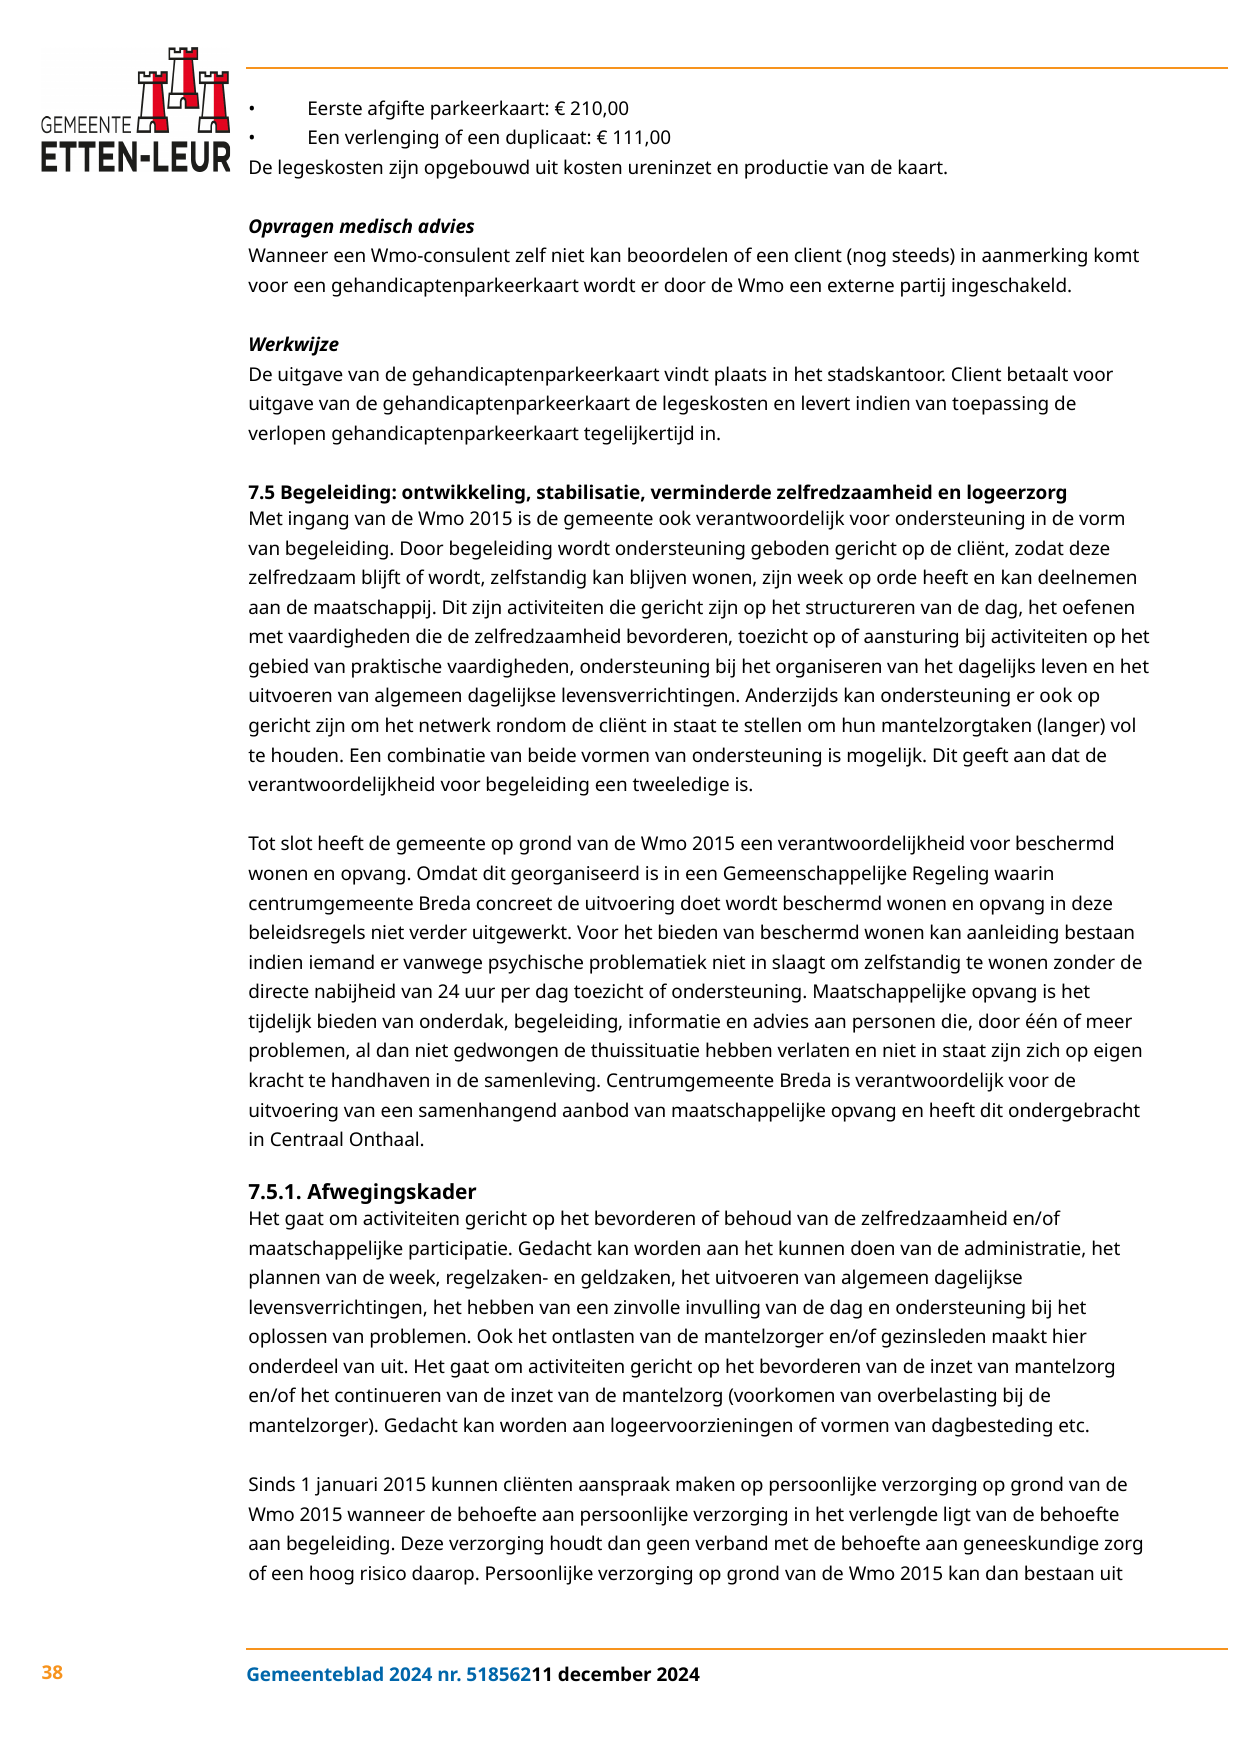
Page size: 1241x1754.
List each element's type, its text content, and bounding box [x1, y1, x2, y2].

text Met ingang van de Wmo 2015 is de gemeente ook verantwoordelijk voor ondersteuning in de vorm van begeleiding. Door begeleiding wordt ondersteuning geboden gericht op de cliënt, zodat deze zelfredzaam blijft of wordt, zelfstandig kan blijven wonen, zijn week op orde heeft en kan deelnemen aan de maatschappij. Dit zijn activiteiten die gericht zijn op het structureren van de dag, het oefenen met vaardigheden die de zelfredzaamheid bevorderen, toezicht op of aansturing bij activiteiten op het gebied van praktische vaardigheden, ondersteuning bij het organiseren van het dagelijks leven en het uitvoeren van algemeen dagelijkse levensverrichtingen. Anderzijds kan ondersteuning er ook op gericht zijn om het netwerk rondom de cliënt in staat te stellen om hun mantelzorgtaken (langer) vol te houden. Een combinatie van beide vormen van ondersteuning is mogelijk. Dit geeft aan dat de verantwoordelijkheid voor begeleiding een tweeledige is. [248, 505, 1152, 797]
text Wanneer een Wmo-consulent zelf niet kan beoordelen of een client (nog steeds) in aanmerking komt voor een gehandicaptenparkeerkaart wordt er door de Wmo een externe partij ingeschakeld. [248, 243, 1152, 298]
text Werkwijze [248, 331, 1152, 357]
text Sinds 1 januari 2015 kunnen cliënten aanspraak maken op persoonlijke verzorging op grond van de Wmo 2015 wanneer de behoefte aan persoonlijke verzorging in het verlengde ligt van de behoefte aan begeleiding. Deze verzorging houdt dan geen verband met de behoefte aan geneeskundige zorg of een hoog risico daarop. Persoonlijke verzorging op grond van de Wmo 2015 kan dan bestaan uit [248, 1471, 1152, 1586]
text Opvragen medisch advies [248, 213, 1152, 239]
text Het gaat om activiteiten gericht op het bevorderen of behoud van de zelfredzaamheid en/of maatschappelijke participatie. Gedacht kan worden aan het kunnen doen van de administratie, het plannen van de week, regelzaken- en geldzaken, het uitvoeren van algemeen dagelijkse levensverrichtingen, het hebben van een zinvolle invulling van de dag en ondersteuning bij het oplossen van problemen. Ook het ontlasten van de mantelzorger en/of gezinsleden maakt hier onderdeel van uit. Het gaat om activiteiten gericht op het bevorderen van de inzet van mantelzorg en/of het continueren van de inzet van de mantelzorg (voorkomen van overbelasting bij de mantelzorger). Gedacht kan worden aan logeervoorzieningen of vormen van dagbesteding etc. [248, 1205, 1152, 1438]
text 7.5.1. Afwegingskader [248, 1177, 1152, 1205]
text De uitgave van de gehandicaptenparkeerkaart vindt plaats in het stadskantoor. Client betaalt voor uitgave van de gehandicaptenparkeerkaart de legeskosten en levert indien van toepassing de verlopen gehandicaptenparkeerkaart tegelijkertijd in. [248, 361, 1152, 446]
picture [41, 47, 231, 172]
text Tot slot heeft de gemeente op grond van de Wmo 2015 een verantwoordelijkheid voor beschermd wonen en opvang. Omdat dit georganiseerd is in een Gemeenschappelijke Regeling waarin centrumgemeente Breda concreet de uitvoering doet wordt beschermd wonen en opvang in deze beleidsregels niet verder uitgewerkt. Voor het bieden van beschermd wonen kan aanleiding bestaan indien iemand er vanwege psychische problematiek niet in slaagt om zelfstandig te wonen zonder de directe nabijheid van 24 uur per dag toezicht of ondersteuning. Maatschappelijke opvang is het tijdelijk bieden van onderdak, begeleiding, informatie en advies aan personen die, door één of meer problemen, al dan niet gedwongen de thuissituatie hebben verlaten en niet in staat zijn zich op eigen kracht te handhaven in de samenleving. Centrumgemeente Breda is verantwoordelijk voor de uitvoering van een samenhangend aanbod van maatschappelijke opvang en heeft dit ondergebracht in Centraal Onthaal. [248, 831, 1152, 1152]
list Eerste afgifte parkeerkaart: € 210,00 [248, 95, 1152, 121]
text De legeskosten zijn opgebouwd uit kosten ureninzet en productie van de kaart. [248, 154, 1152, 180]
text 7.5 Begeleiding: ontwikkeling, stabilisatie, verminderde zelfredzaamheid en logeerzorg [248, 479, 1152, 505]
list Een verlenging of een duplicaat: € 111,00 [248, 124, 1152, 150]
